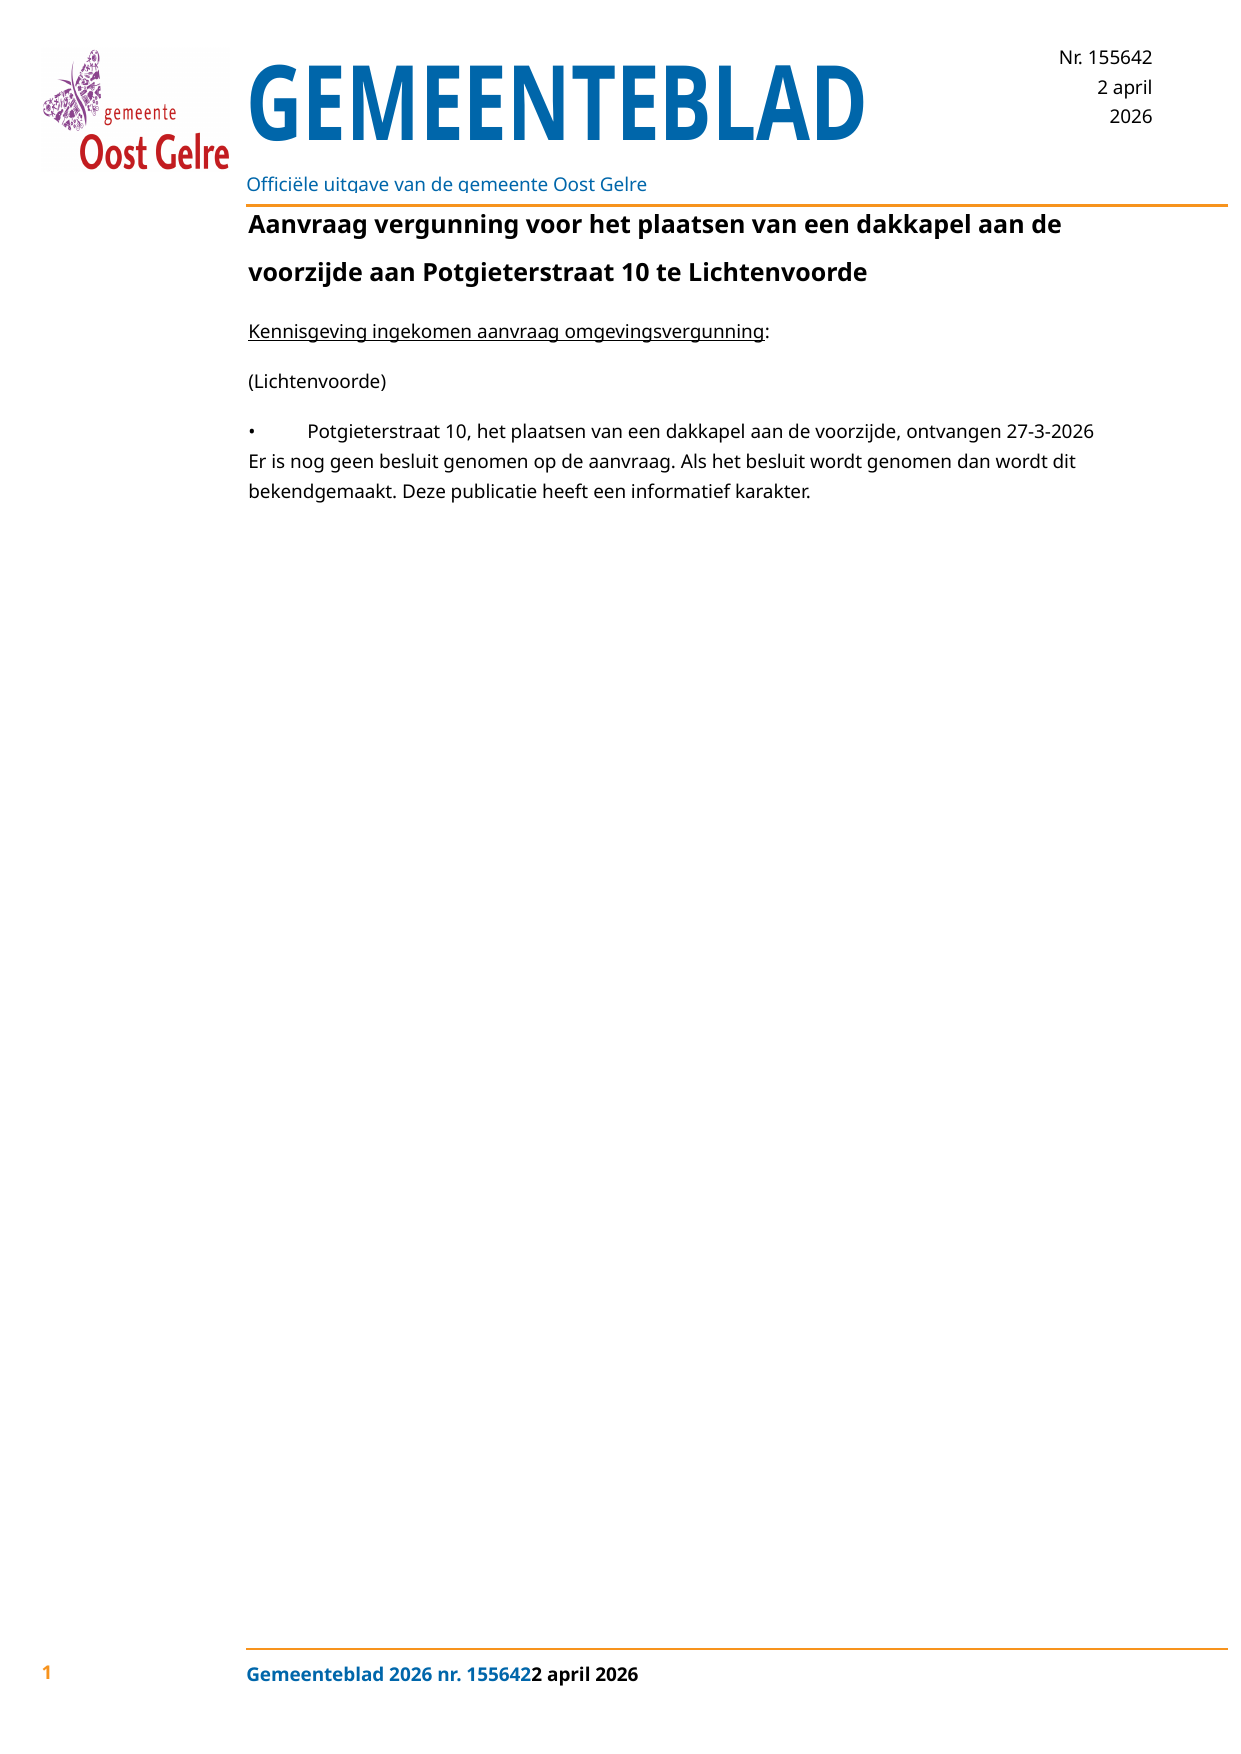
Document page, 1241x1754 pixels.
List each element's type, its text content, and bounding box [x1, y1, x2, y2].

picture [41, 47, 231, 172]
text Kennisgeving ingekomen aanvraag omgevingsvergunning: [248, 318, 1152, 344]
text Aanvraag vergunning voor het plaatsen van een dakkapel aan de voorzijde aan Potgieterstraat 10 te Lichtenvoorde [248, 207, 1152, 288]
list Potgieterstraat 10, het plaatsen van een dakkapel aan de voorzijde, ontvangen 27-3-2026 [248, 419, 1152, 444]
text Er is nog geen besluit genomen op de aanvraag. Als het besluit wordt genomen dan wordt dit bekendgemaakt. Deze publicatie heeft een informatief karakter. [248, 448, 1152, 504]
text (Lichtenvoorde) [248, 368, 1152, 394]
